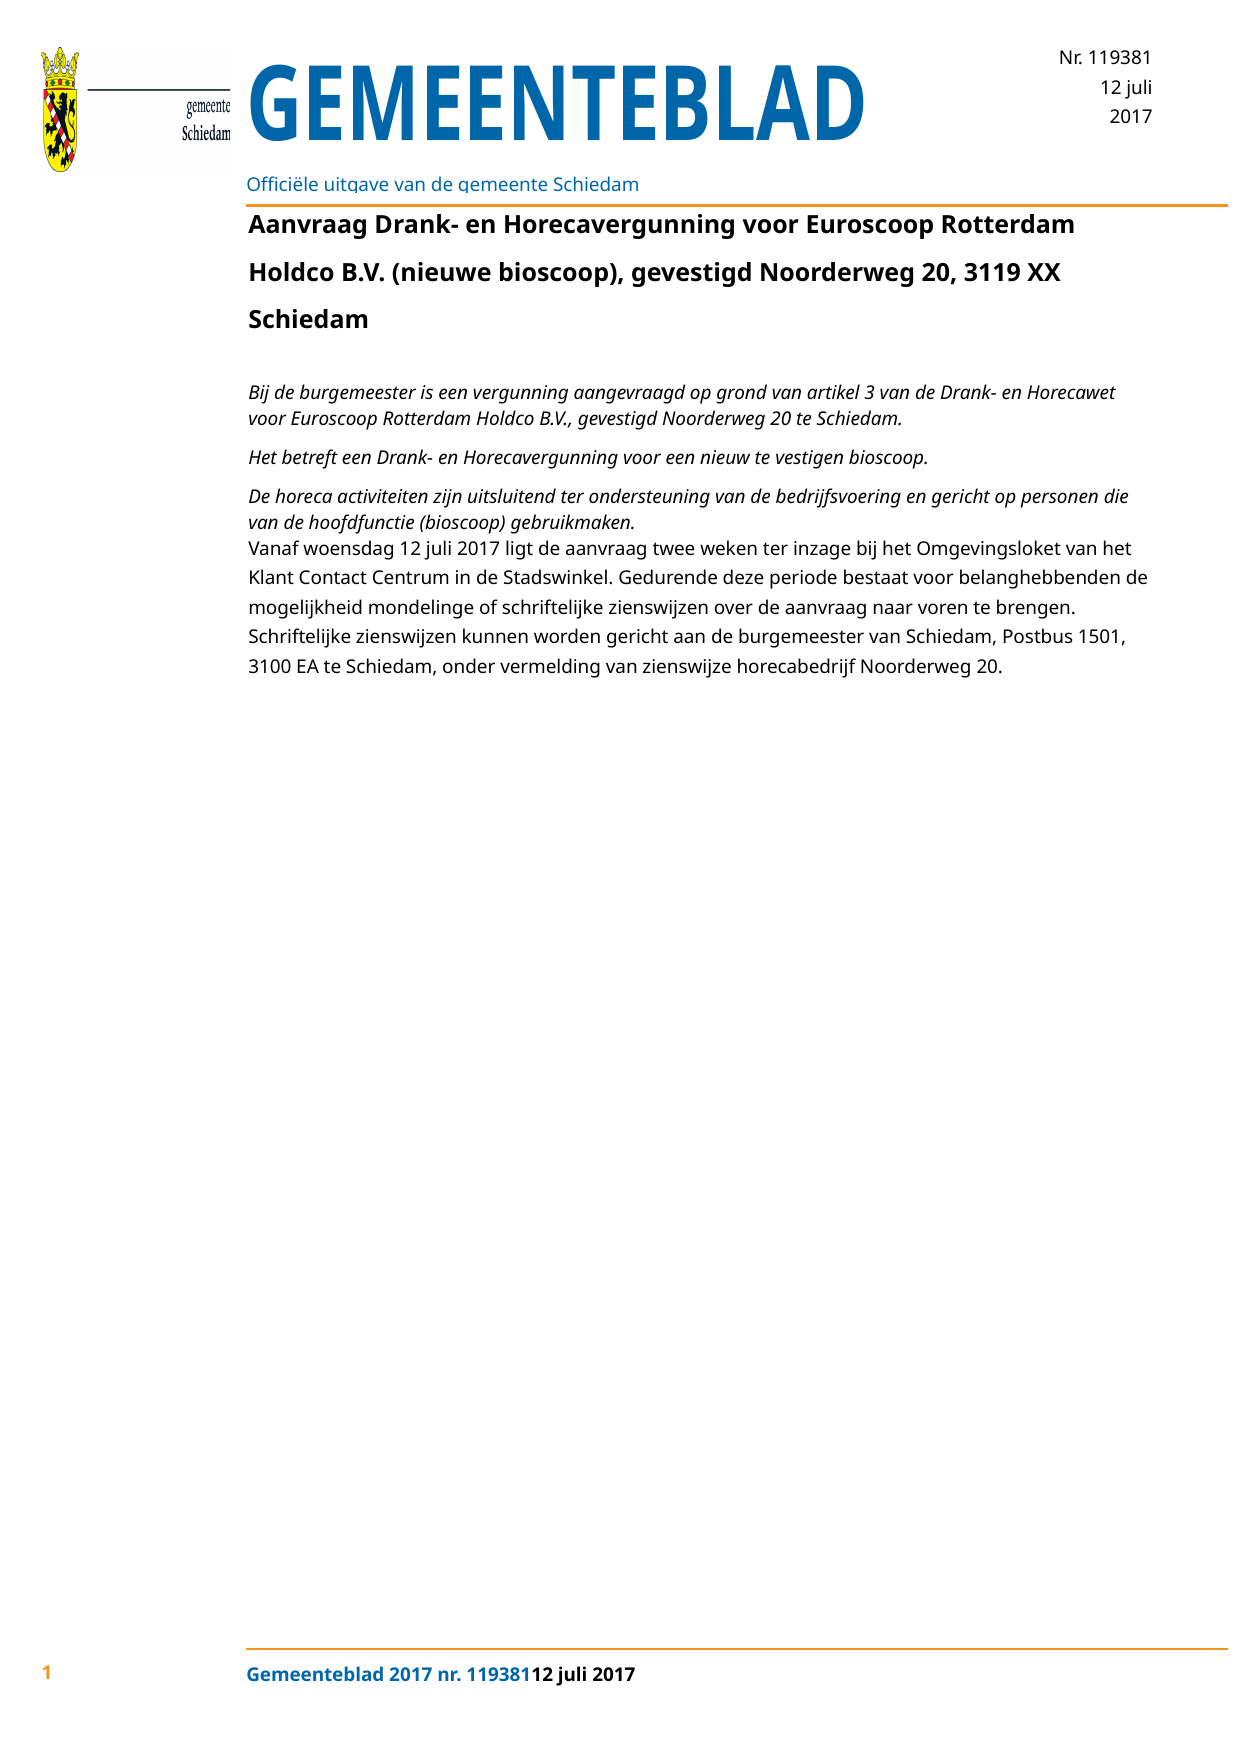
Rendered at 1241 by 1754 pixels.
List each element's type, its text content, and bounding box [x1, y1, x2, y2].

text De horeca activiteiten zijn uitsluitend ter ondersteuning van de bedrijfsvoering en gericht op personen die van de hoofdfunctie (bioscoop) gebruikmaken. [248, 483, 1152, 535]
text Het betreft een Drank- en Horecavergunning voor een nieuw te vestigen bioscoop. [248, 444, 1152, 470]
picture [41, 47, 231, 172]
text Aanvraag Drank- en Horecavergunning voor Euroscoop Rotterdam Holdco B.V. (nieuwe bioscoop), gevestigd Noorderweg 20, 3119 XX Schiedam [248, 207, 1152, 336]
text Vanaf woensdag 12 juli 2017 ligt de aanvraag twee weken ter inzage bij het Omgevingsloket van het Klant Contact Centrum in de Stadswinkel. Gedurende deze periode bestaat voor belanghebbenden de mogelijkheid mondelinge of schriftelijke zienswijzen over de aanvraag naar voren te brengen. Schriftelijke zienswijzen kunnen worden gericht aan de burgemeester van Schiedam, Postbus 1501, 3100 EA te Schiedam, onder vermelding van zienswijze horecabedrijf Noorderweg 20. [248, 535, 1152, 679]
text Bij de burgemeester is een vergunning aangevraagd op grond van artikel 3 van de Drank- en Horecawet voor Euroscoop Rotterdam Holdco B.V., gevestigd Noorderweg 20 te Schiedam. [248, 379, 1152, 431]
